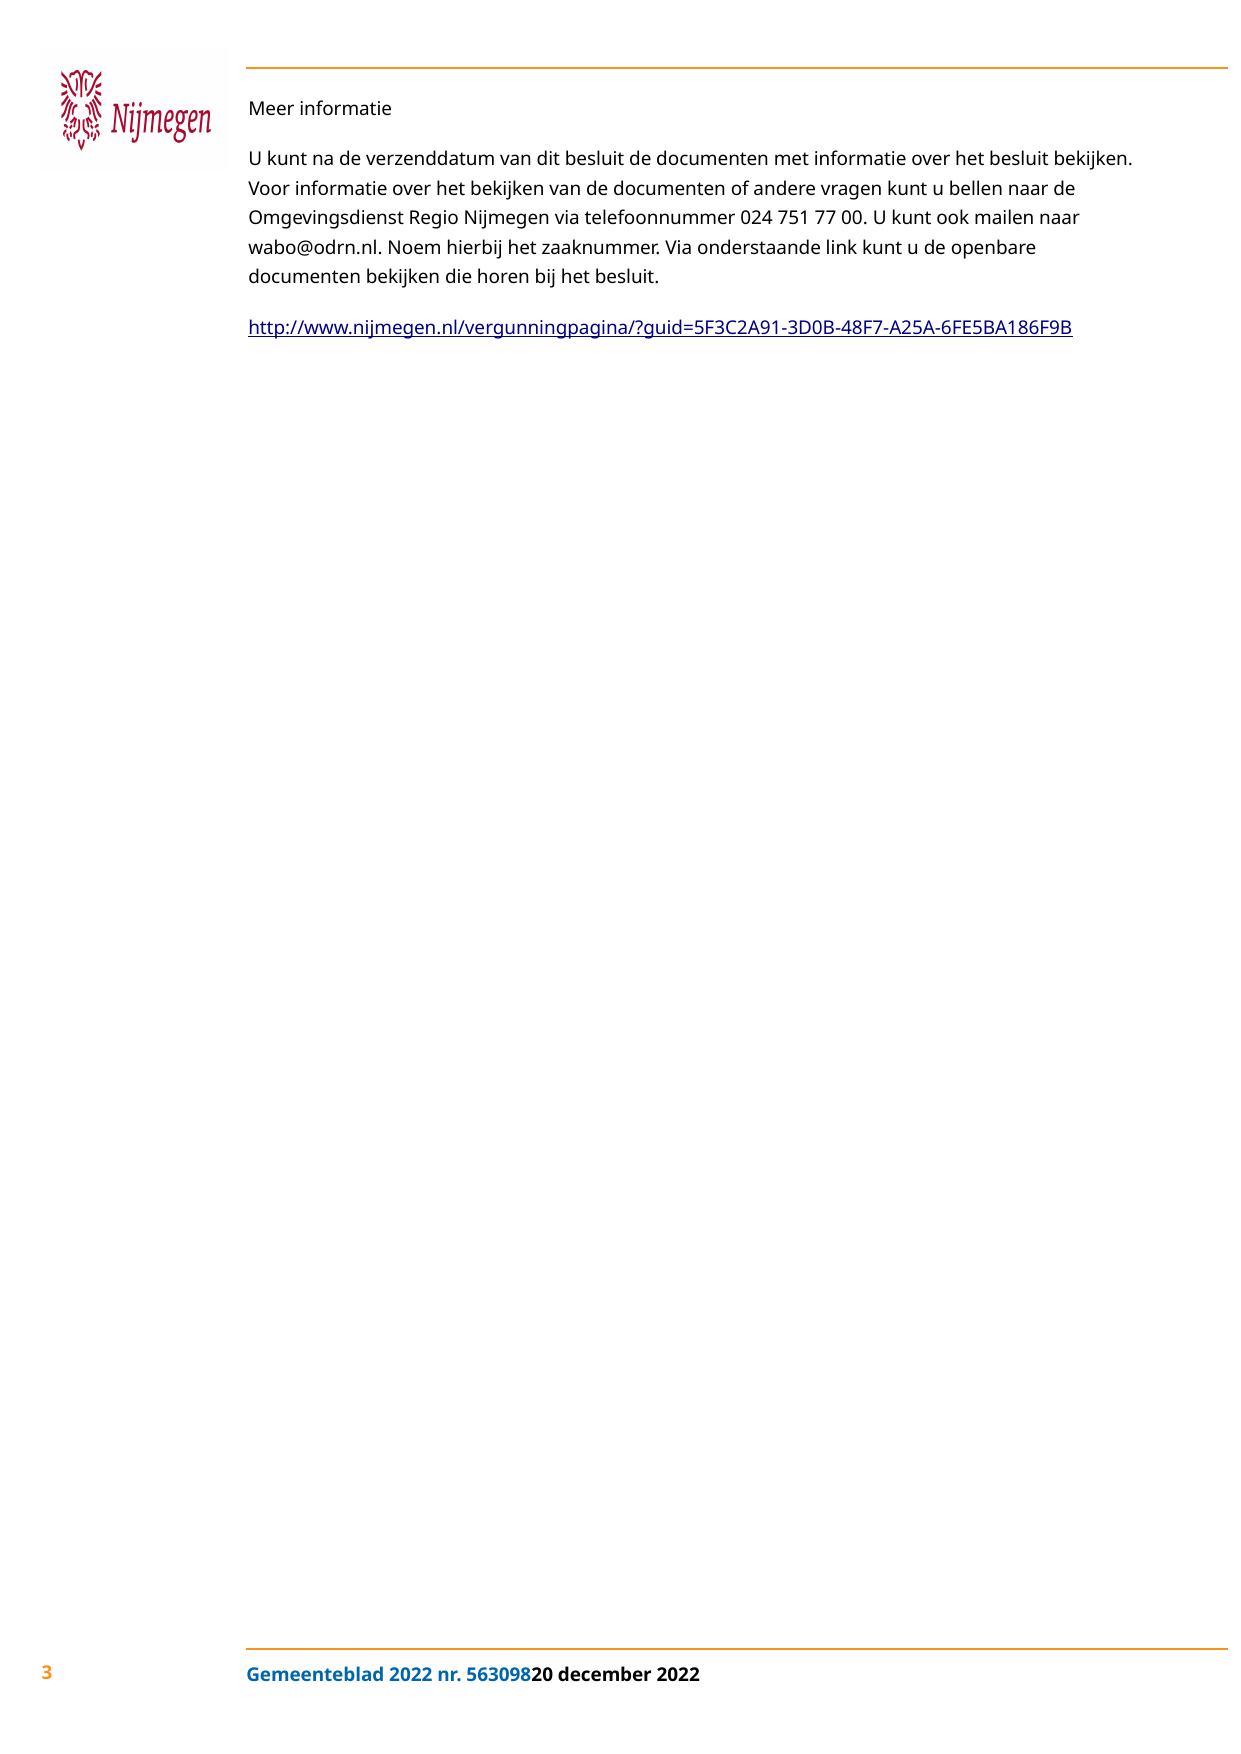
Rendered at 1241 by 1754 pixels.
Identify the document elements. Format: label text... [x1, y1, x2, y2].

text http://www.nijmegen.nl/vergunningpagina/?guid=5F3C2A91-3D0B-48F7-A25A-6FE5BA186F9B [248, 314, 1152, 340]
text Meer informatie [248, 95, 1152, 121]
picture [41, 47, 231, 172]
text U kunt na de verzenddatum van dit besluit de documenten met informatie over het besluit bekijken. Voor informatie over het bekijken van de documenten of andere vragen kunt u bellen naar de Omgevingsdienst Regio Nijmegen via telefoonnummer 024 751 77 00. U kunt ook mailen naar wabo@odrn.nl. Noem hierbij het zaaknummer. Via onderstaande link kunt u de openbare documenten bekijken die horen bij het besluit. [248, 145, 1152, 289]
